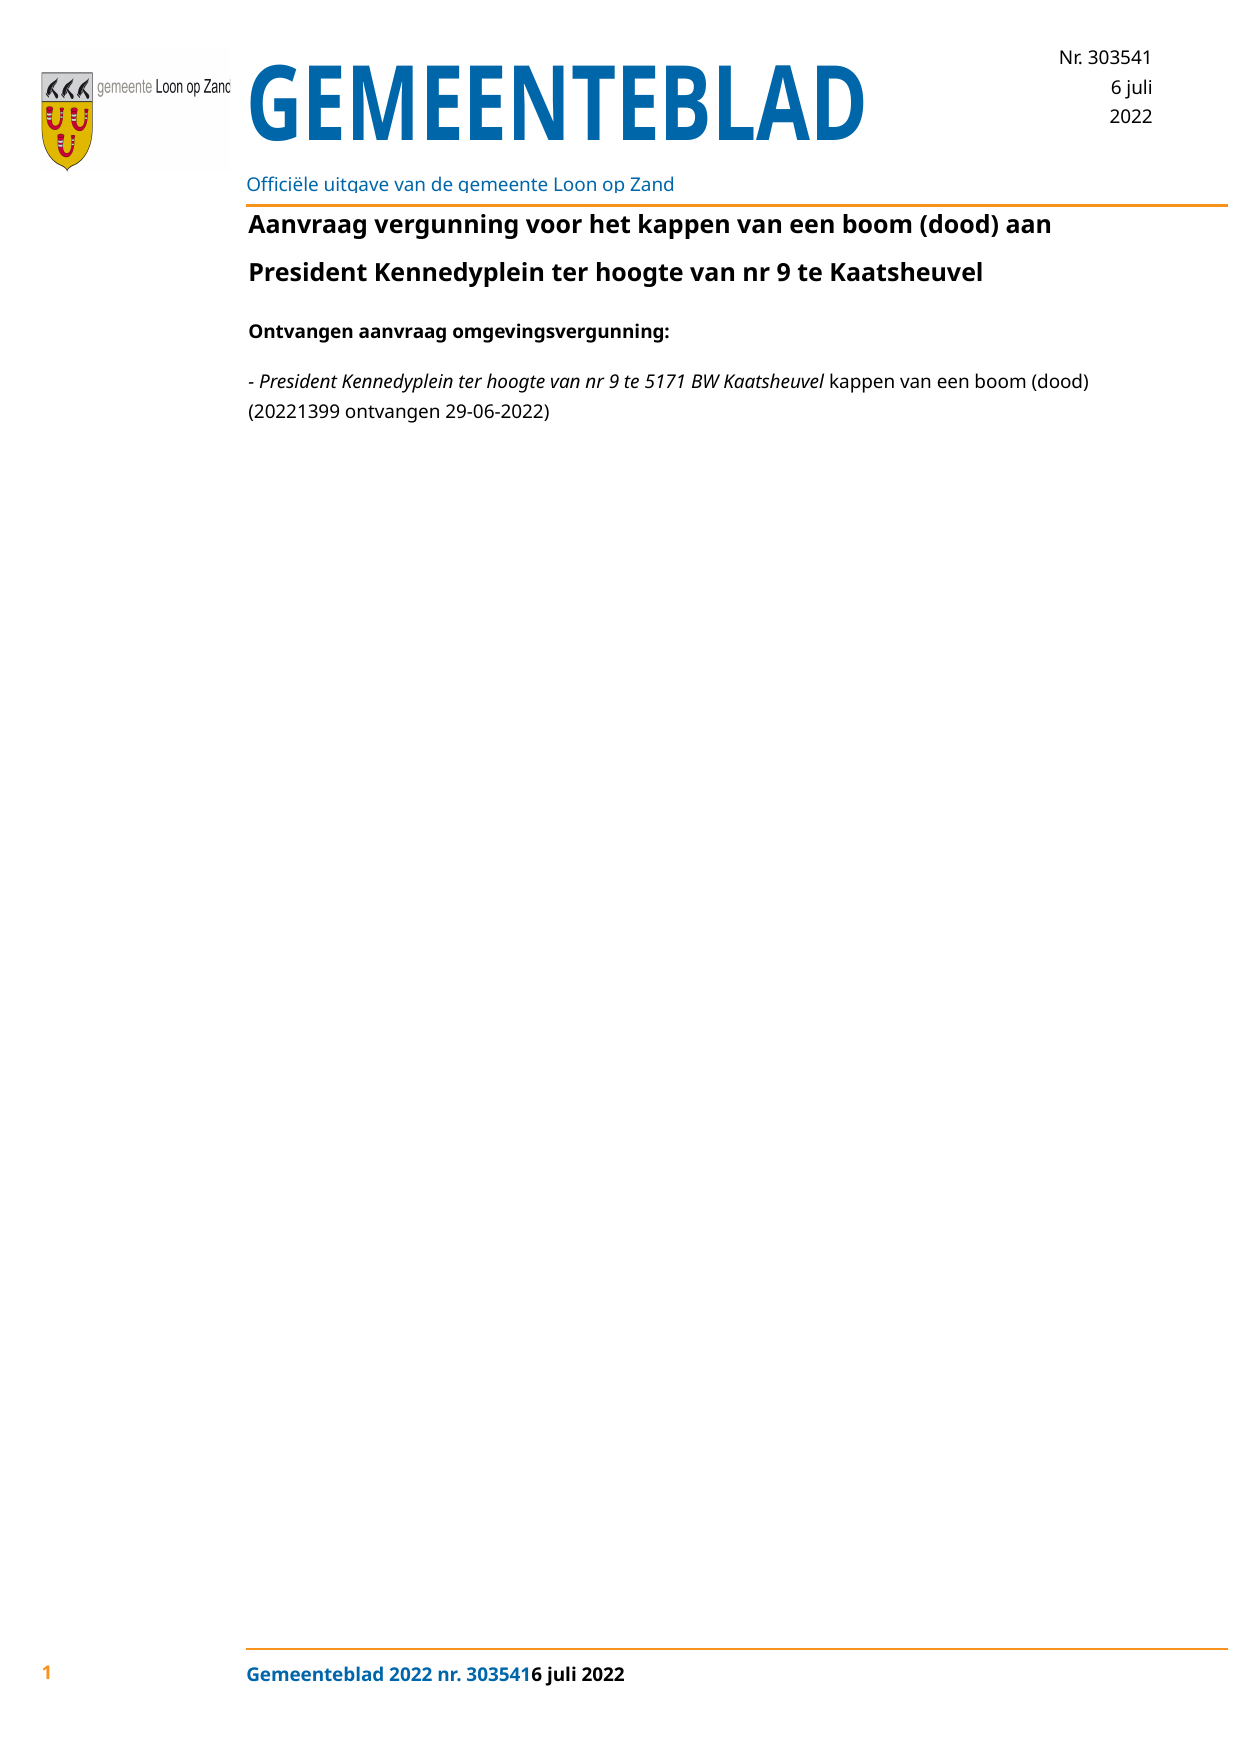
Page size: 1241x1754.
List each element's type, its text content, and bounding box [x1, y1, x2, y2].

picture [41, 47, 231, 172]
text Aanvraag vergunning voor het kappen van een boom (dood) aan President Kennedyplein ter hoogte van nr 9 te Kaatsheuvel [248, 207, 1152, 288]
text Ontvangen aanvraag omgevingsvergunning: [248, 318, 1152, 344]
text - President Kennedyplein ter hoogte van nr 9 te 5171 BW Kaatsheuvel kappen van een boom (dood) (20221399 ontvangen 29-06-2022) [248, 368, 1152, 424]
